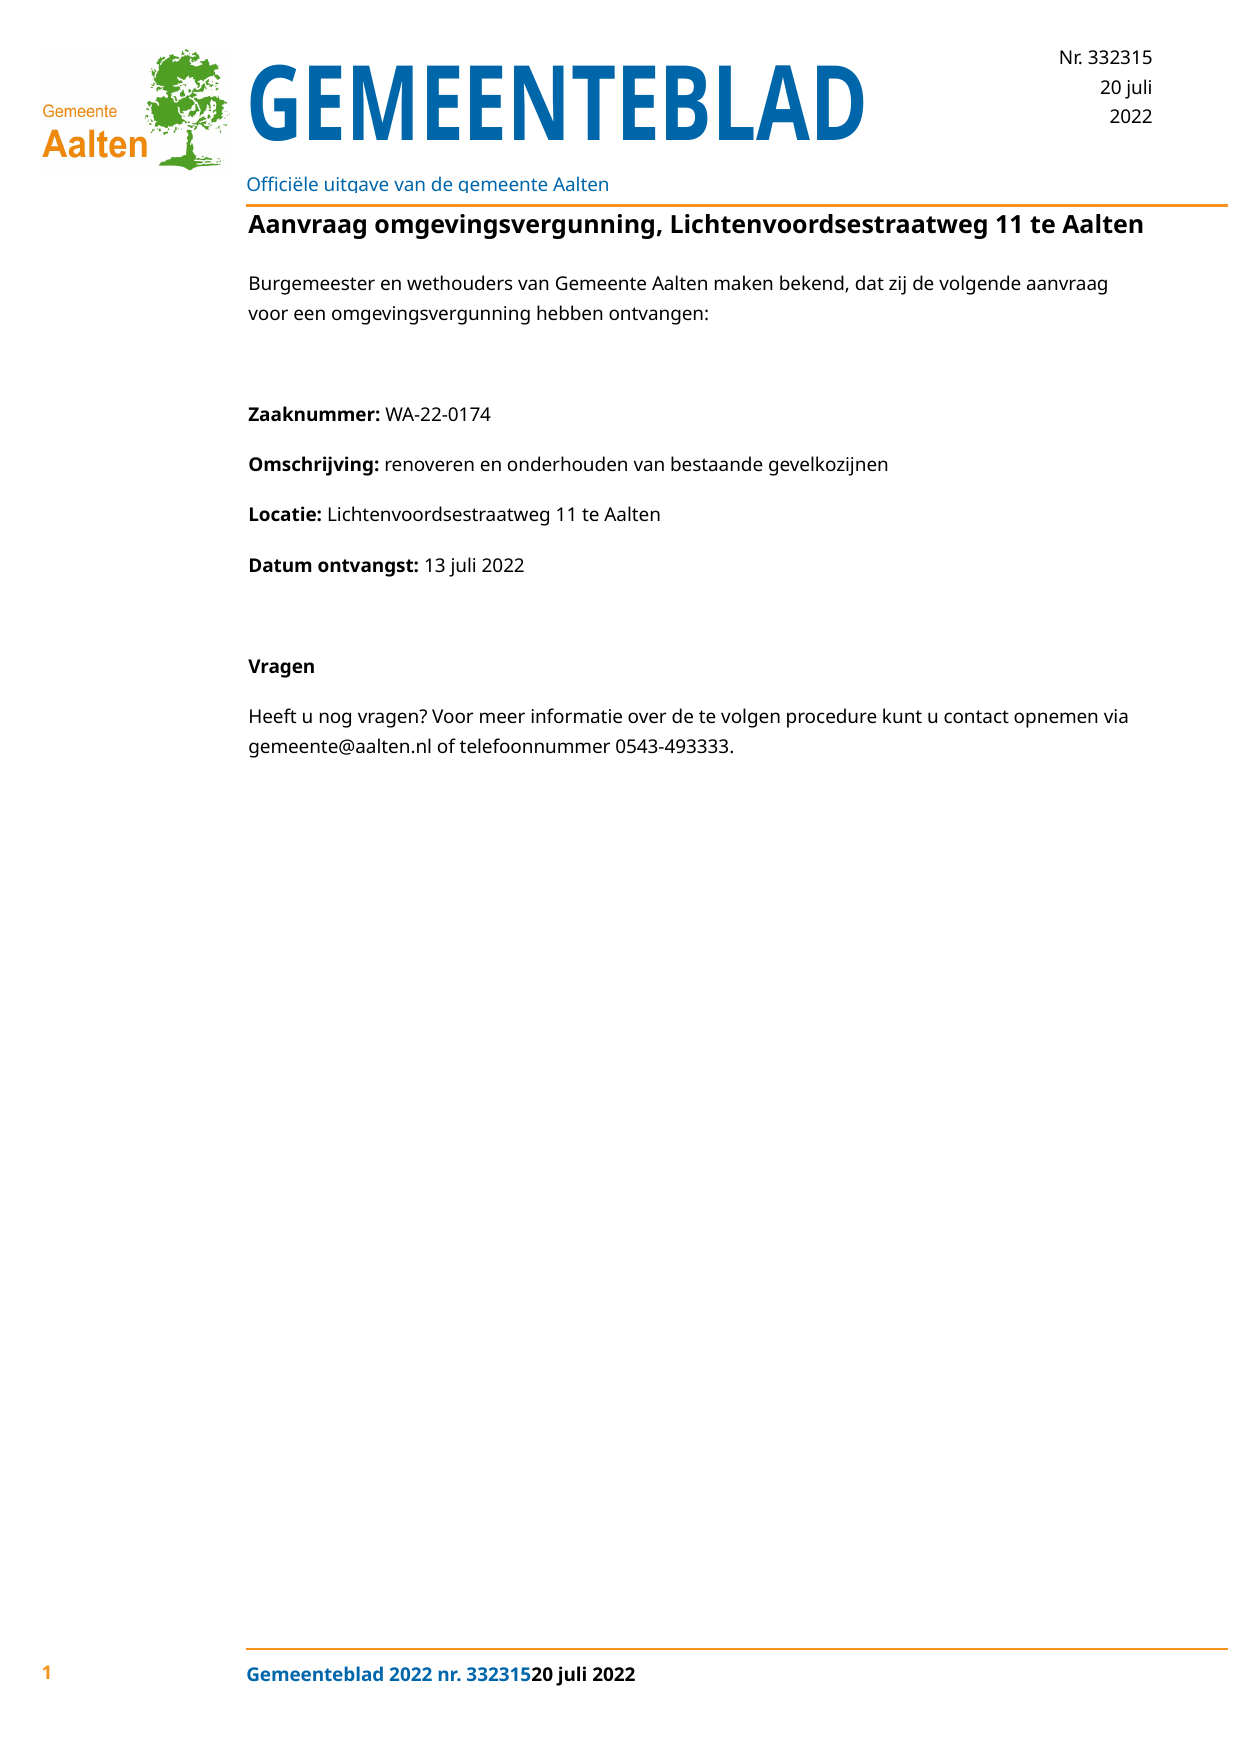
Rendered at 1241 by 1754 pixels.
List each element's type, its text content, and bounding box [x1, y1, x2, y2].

text Burgemeester en wethouders van Gemeente Aalten maken bekend, dat zij de volgende aanvraag voor een omgevingsvergunning hebben ontvangen: [248, 270, 1152, 326]
text Datum ontvangst: 13 juli 2022 [248, 552, 1152, 578]
text Vragen [248, 653, 1152, 678]
text Locatie: Lichtenvoordsestraatweg 11 te Aalten [248, 502, 1152, 527]
text Aanvraag omgevingsvergunning, Lichtenvoordsestraatweg 11 te Aalten [248, 207, 1152, 241]
picture [41, 47, 231, 172]
text Zaaknummer: WA-22-0174 [248, 401, 1152, 426]
text Heeft u nog vragen? Voor meer informatie over de te volgen procedure kunt u contact opnemen via gemeente@aalten.nl of telefoonnummer 0543-493333. [248, 703, 1152, 758]
text Omschrijving: renoveren en onderhouden van bestaande gevelkozijnen [248, 451, 1152, 477]
